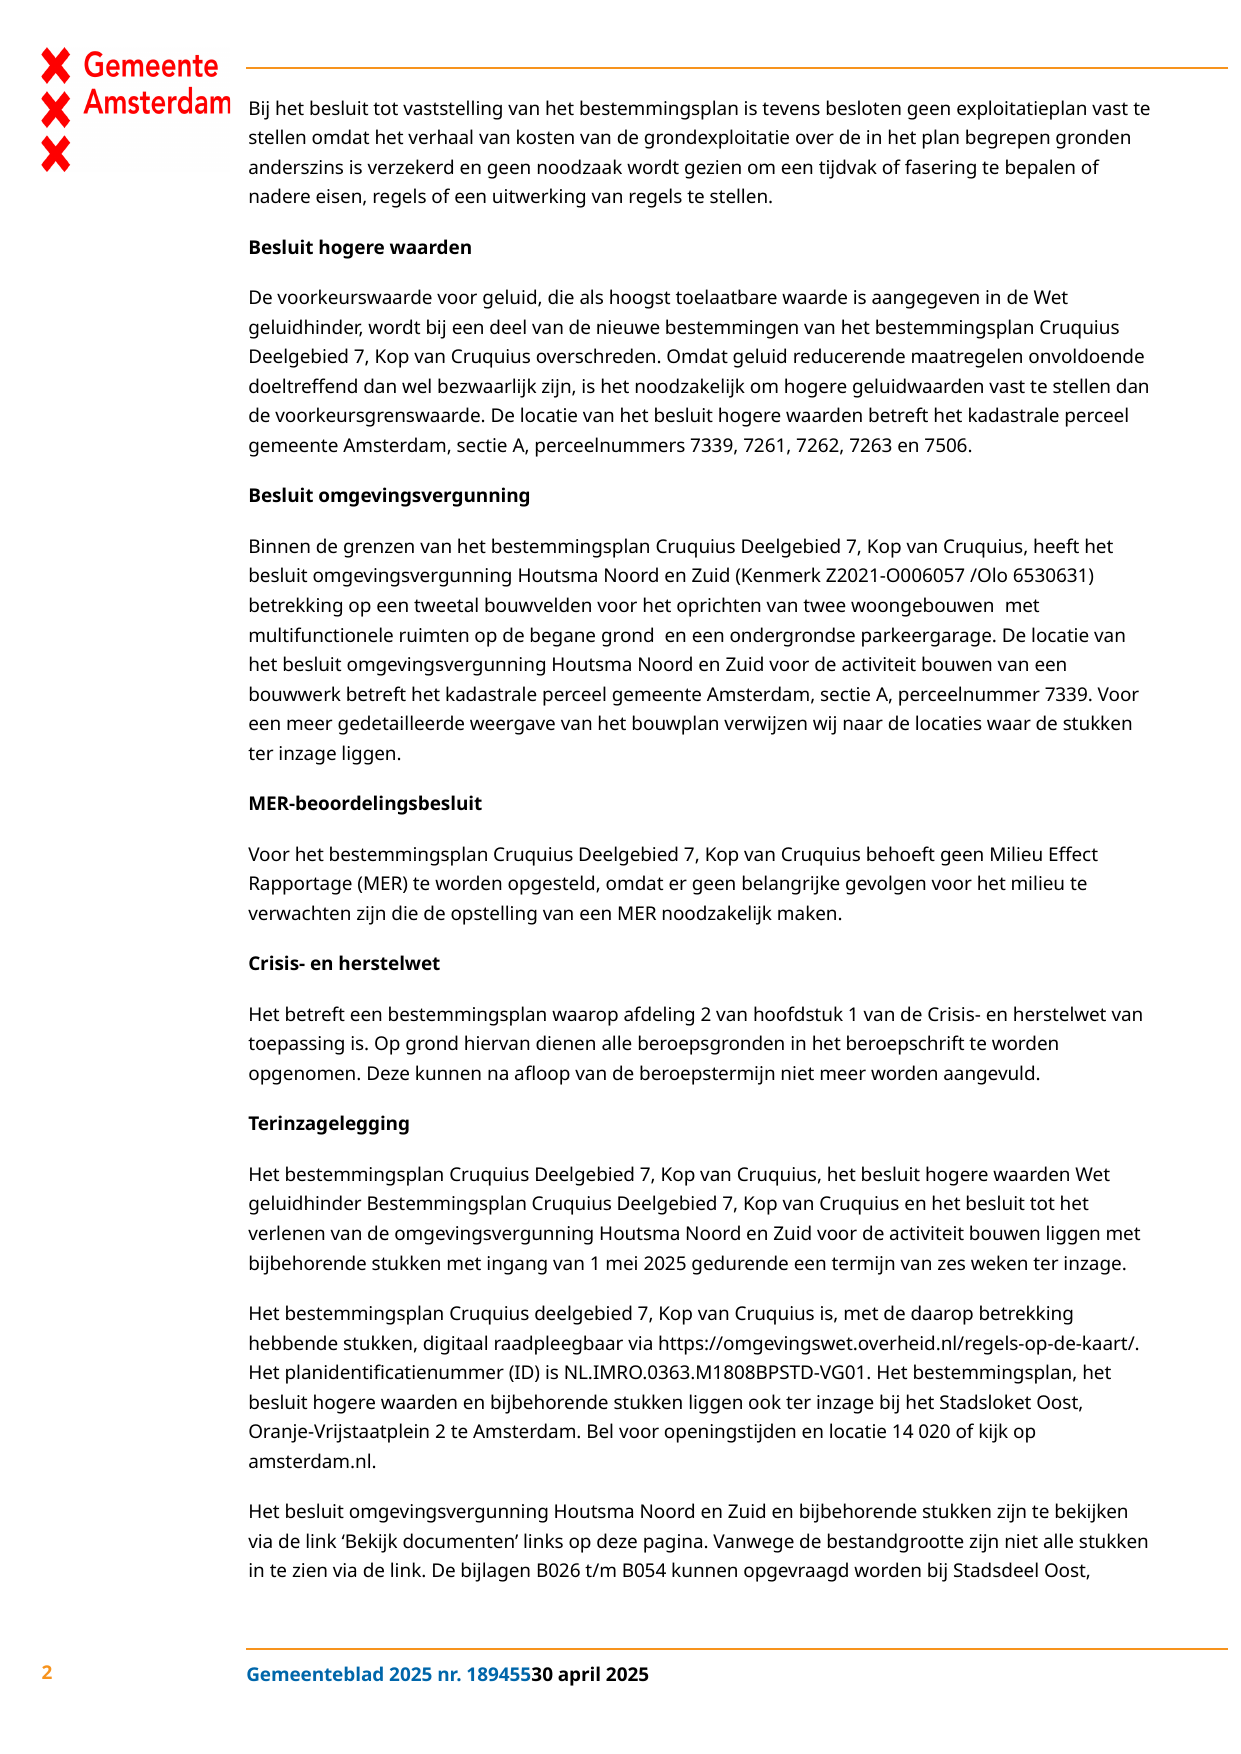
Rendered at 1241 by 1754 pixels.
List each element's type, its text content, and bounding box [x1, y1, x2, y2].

text MER-beoordelingsbesluit [248, 791, 1152, 816]
text Bij het besluit tot vaststelling van het bestemmingsplan is tevens besloten geen exploitatieplan vast te stellen omdat het verhaal van kosten van de grondexploitatie over de in het plan begrepen gronden anderszins is verzekerd en geen noodzaak wordt gezien om een tijdvak of fasering te bepalen of nadere eisen, regels of een uitwerking van regels te stellen. [248, 95, 1152, 209]
text Het bestemmingsplan Cruquius deelgebied 7, Kop van Cruquius is, met de daarop betrekking hebbende stukken, digitaal raadpleegbaar via https://omgevingswet.overheid.nl/regels-op-de-kaart/. Het planidentificatienummer (ID) is NL.IMRO.0363.M1808BPSTD-VG01. Het bestemmingsplan, het besluit hogere waarden en bijbehorende stukken liggen ook ter inzage bij het Stadsloket Oost, Oranje-Vrijstaatplein 2 te Amsterdam. Bel voor openingstijden en locatie 14 020 of kijk op amsterdam.nl. [248, 1300, 1152, 1474]
text Het besluit omgevingsvergunning Houtsma Noord en Zuid en bijbehorende stukken zijn te bekijken via de link ‘Bekijk documenten’ links op deze pagina. Vanwege de bestandgrootte zijn niet alle stukken in te zien via de link. De bijlagen B026 t/m B054 kunnen opgevraagd worden bij Stadsdeel Oost, [248, 1498, 1152, 1583]
text Besluit omgevingsvergunning [248, 483, 1152, 508]
text Het bestemmingsplan Cruquius Deelgebied 7, Kop van Cruquius, het besluit hogere waarden Wet geluidhinder Bestemmingsplan Cruquius Deelgebied 7, Kop van Cruquius en het besluit tot het verlenen van de omgevingsvergunning Houtsma Noord en Zuid voor de activiteit bouwen liggen met bijbehorende stukken met ingang van 1 mei 2025 gedurende een termijn van zes weken ter inzage. [248, 1161, 1152, 1276]
text Voor het bestemmingsplan Cruquius Deelgebied 7, Kop van Cruquius behoeft geen Milieu Effect Rapportage (MER) te worden opgesteld, omdat er geen belangrijke gevolgen voor het milieu te verwachten zijn die de opstelling van een MER noodzakelijk maken. [248, 841, 1152, 926]
text Het betreft een bestemmingsplan waarop afdeling 2 van hoofdstuk 1 van de Crisis- en herstelwet van toepassing is. Op grond hiervan dienen alle beroepsgronden in het beroepschrift te worden opgenomen. Deze kunnen na afloop van de beroepstermijn niet meer worden aangevuld. [248, 1001, 1152, 1086]
text Binnen de grenzen van het bestemmingsplan Cruquius Deelgebied 7, Kop van Cruquius, heeft het besluit omgevingsvergunning Houtsma Noord en Zuid (Kenmerk Z2021-O006057 /Olo 6530631) betrekking op een tweetal bouwvelden voor het oprichten van twee woongebouwen met multifunctionele ruimten op de begane grond en een ondergrondse parkeergarage. De locatie van het besluit omgevingsvergunning Houtsma Noord en Zuid voor de activiteit bouwen van een bouwwerk betreft het kadastrale perceel gemeente Amsterdam, sectie A, perceelnummer 7339. Voor een meer gedetailleerde weergave van het bouwplan verwijzen wij naar de locaties waar de stukken ter inzage liggen. [248, 533, 1152, 766]
text Besluit hogere waarden [248, 234, 1152, 260]
text Terinzagelegging [248, 1111, 1152, 1136]
picture [41, 47, 231, 172]
text De voorkeurswaarde voor geluid, die als hoogst toelaatbare waarde is aangegeven in de Wet geluidhinder, wordt bij een deel van de nieuwe bestemmingen van het bestemmingsplan Cruquius Deelgebied 7, Kop van Cruquius overschreden. Omdat geluid reducerende maatregelen onvoldoende doeltreffend dan wel bezwaarlijk zijn, is het noodzakelijk om hogere geluidwaarden vast te stellen dan de voorkeursgrenswaarde. De locatie van het besluit hogere waarden betreft het kadastrale perceel gemeente Amsterdam, sectie A, perceelnummers 7339, 7261, 7262, 7263 en 7506. [248, 284, 1152, 458]
text Crisis- en herstelwet [248, 951, 1152, 976]
